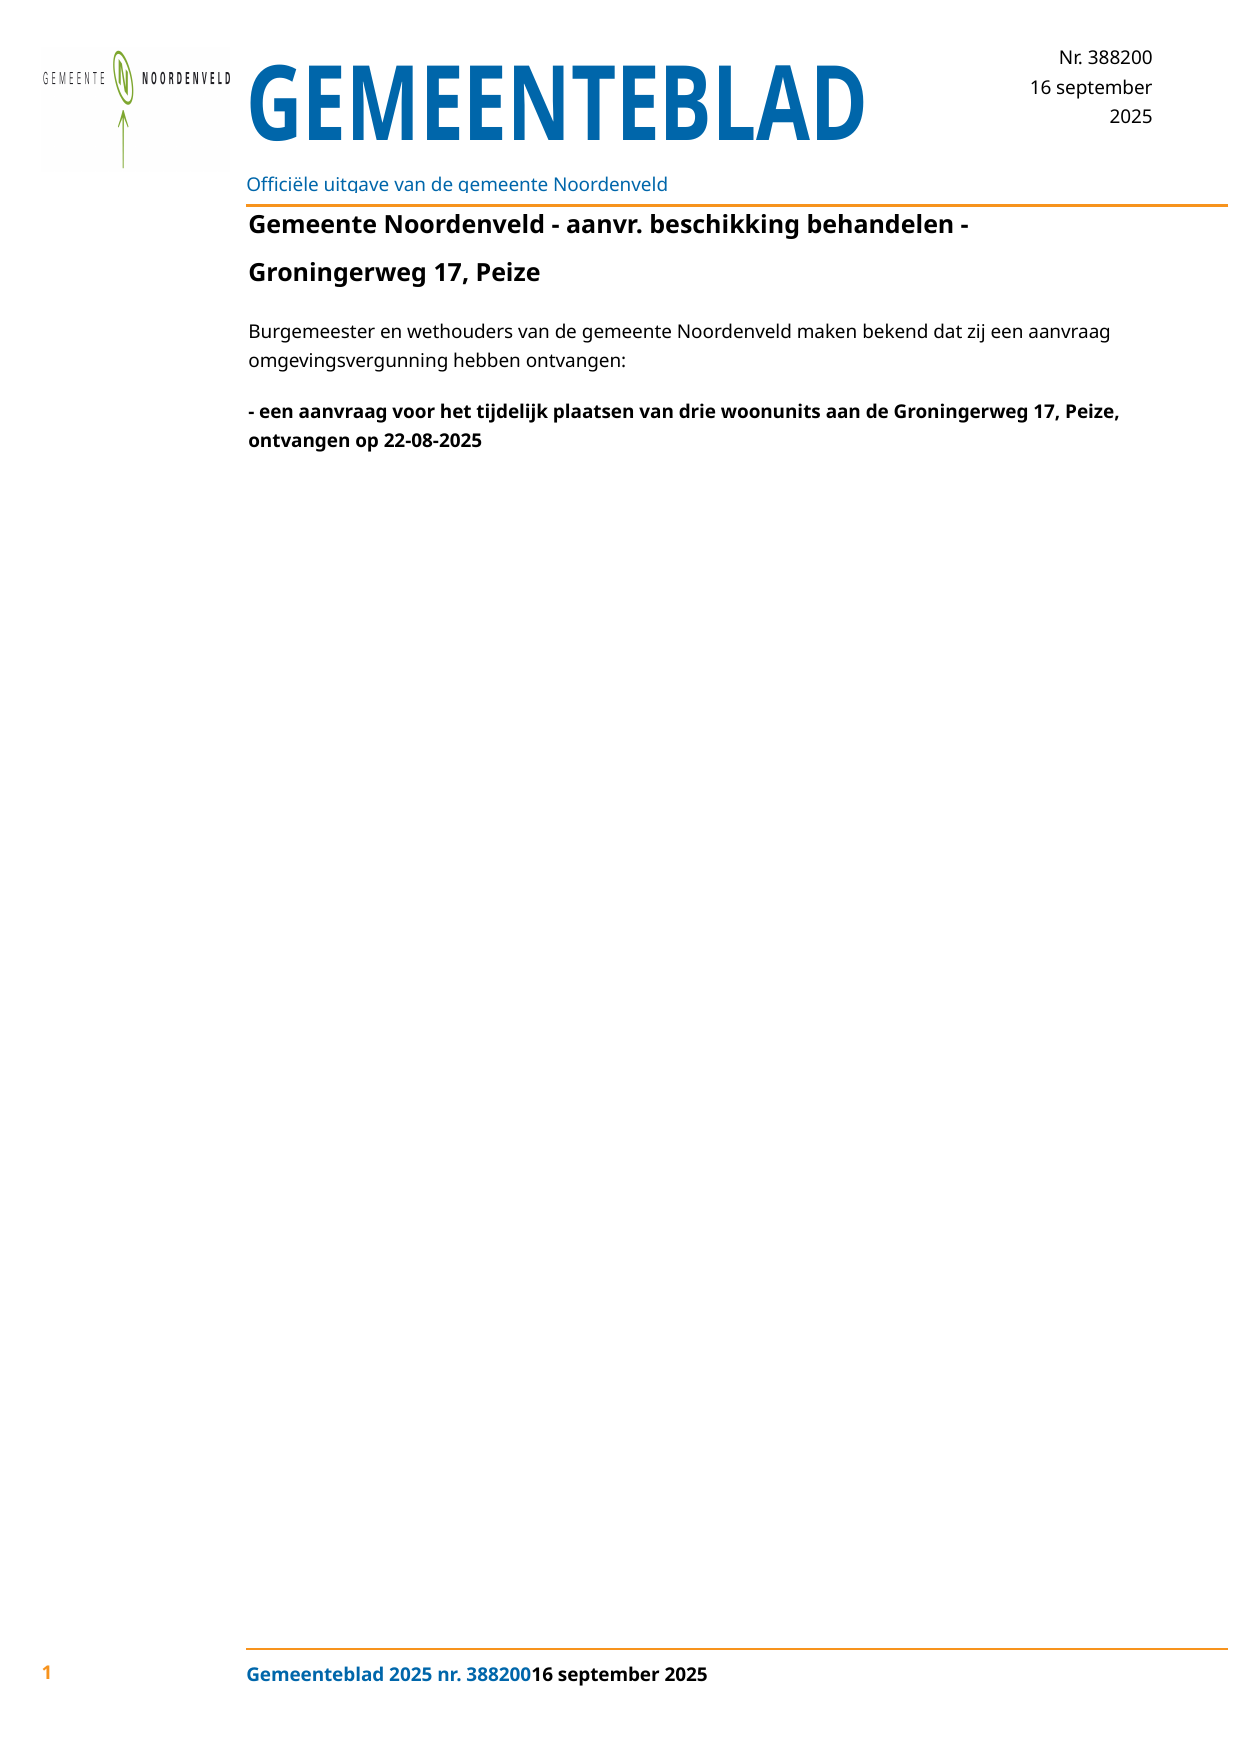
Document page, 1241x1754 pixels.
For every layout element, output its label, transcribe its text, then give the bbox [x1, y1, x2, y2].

text Gemeente Noordenveld - aanvr. beschikking behandelen - Groningerweg 17, Peize [248, 207, 1152, 288]
picture [41, 47, 231, 172]
text - een aanvraag voor het tijdelijk plaatsen van drie woonunits aan de Groningerweg 17, Peize, ontvangen op 22-08-2025 [248, 398, 1152, 453]
text Burgemeester en wethouders van de gemeente Noordenveld maken bekend dat zij een aanvraag omgevingsvergunning hebben ontvangen: [248, 318, 1152, 373]
